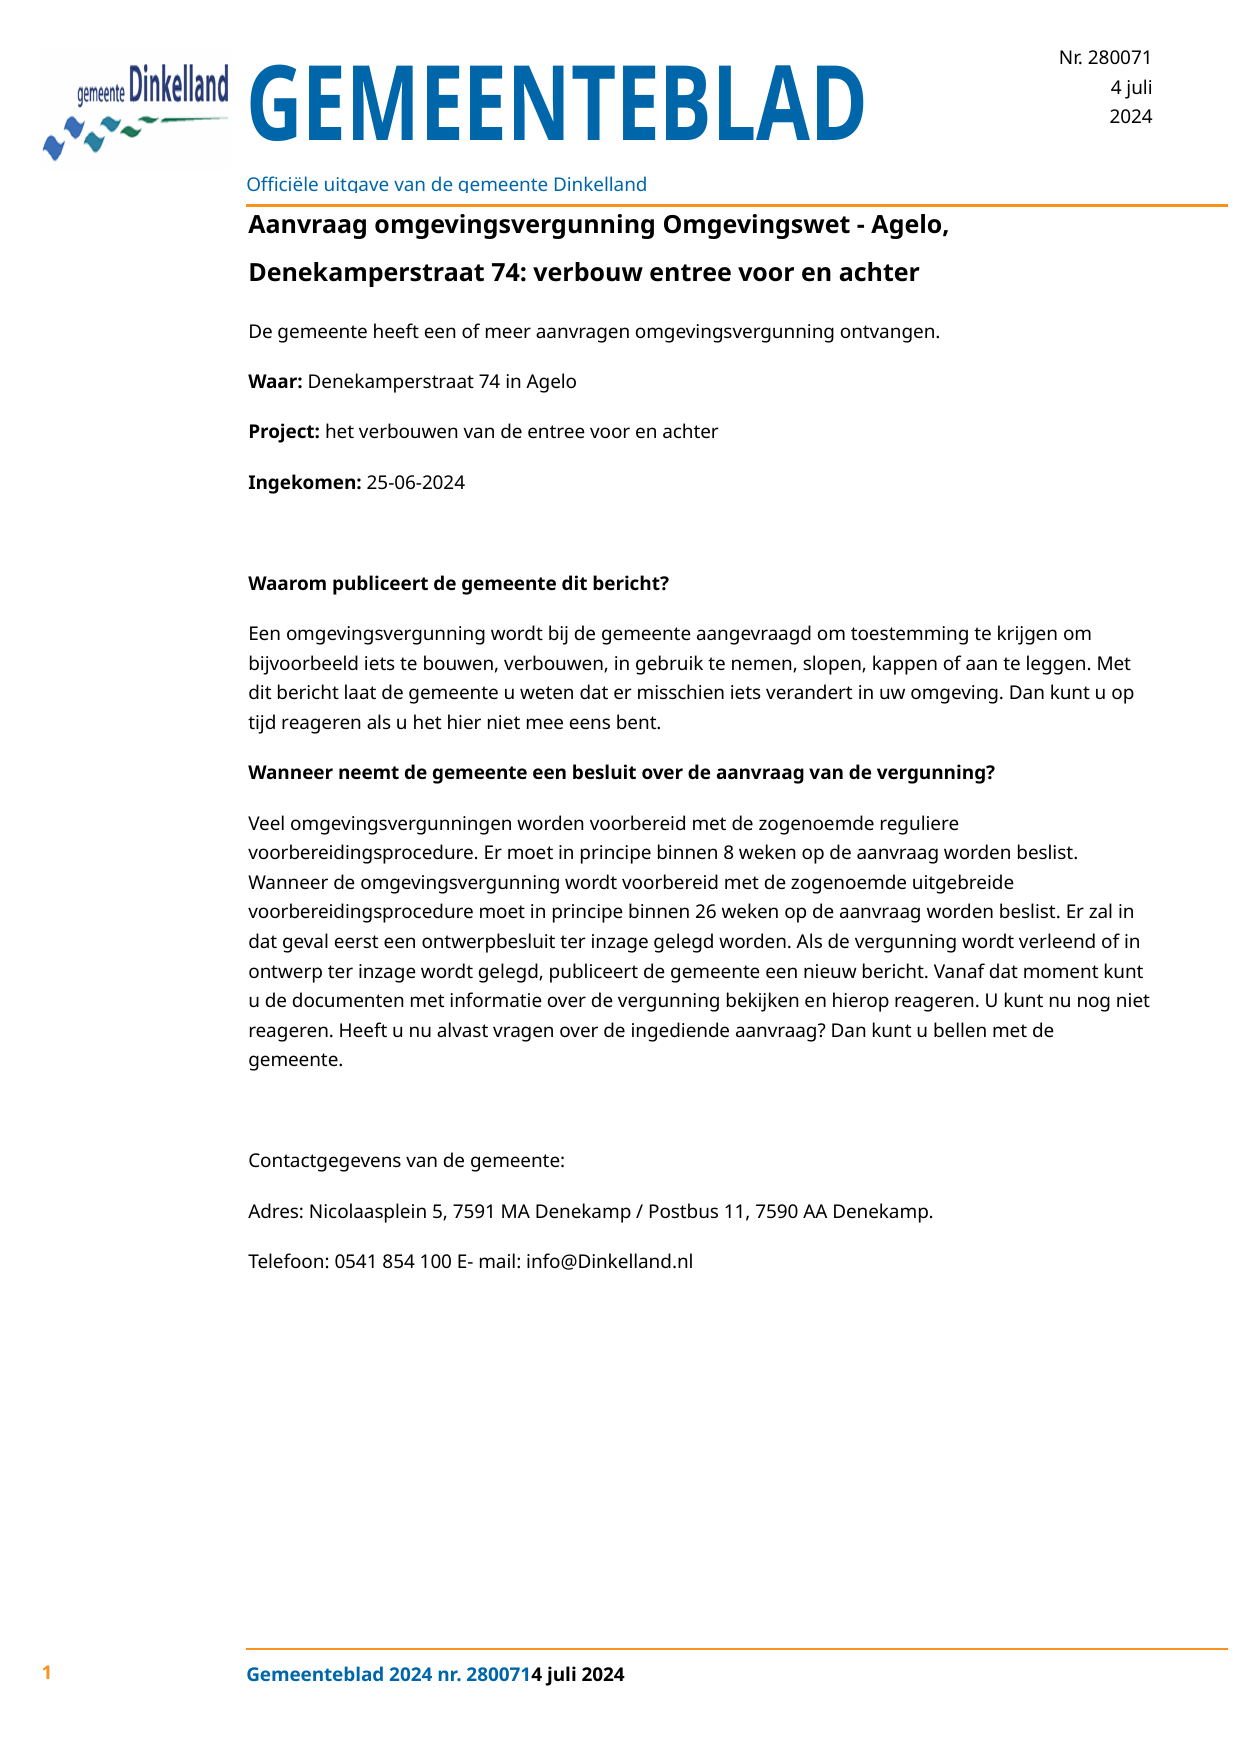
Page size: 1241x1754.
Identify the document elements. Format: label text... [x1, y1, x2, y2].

text Een omgevingsvergunning wordt bij de gemeente aangevraagd om toestemming te krijgen om bijvoorbeeld iets te bouwen, verbouwen, in gebruik te nemen, slopen, kappen of aan te leggen. Met dit bericht laat de gemeente u weten dat er misschien iets verandert in uw omgeving. Dan kunt u op tijd reageren als u het hier niet mee eens bent. [248, 620, 1152, 735]
text Waarom publiceert de gemeente dit bericht? [248, 570, 1152, 596]
text Contactgegevens van de gemeente: [248, 1147, 1152, 1173]
text Ingekomen: 25-06-2024 [248, 469, 1152, 495]
text Veel omgevingsvergunningen worden voorbereid met de zogenoemde reguliere voorbereidingsprocedure. Er moet in principe binnen 8 weken op de aanvraag worden beslist. Wanneer de omgevingsvergunning wordt voorbereid met de zogenoemde uitgebreide voorbereidingsprocedure moet in principe binnen 26 weken op de aanvraag worden beslist. Er zal in dat geval eerst een ontwerpbesluit ter inzage gelegd worden. Als de vergunning wordt verleend of in ontwerp ter inzage wordt gelegd, publiceert de gemeente een nieuw bericht. Vanaf dat moment kunt u de documenten met informatie over de vergunning bekijken en hierop reageren. U kunt nu nog niet reageren. Heeft u nu alvast vragen over de ingediende aanvraag? Dan kunt u bellen met de gemeente. [248, 810, 1152, 1072]
text Waar: Denekamperstraat 74 in Agelo [248, 368, 1152, 394]
text Telefoon: 0541 854 100 E- mail: info@Dinkelland.nl [248, 1248, 1152, 1274]
picture [41, 47, 231, 172]
text Adres: Nicolaasplein 5, 7591 MA Denekamp / Postbus 11, 7590 AA Denekamp. [248, 1198, 1152, 1224]
text Project: het verbouwen van de entree voor en achter [248, 419, 1152, 444]
text Aanvraag omgevingsvergunning Omgevingswet - Agelo, Denekamperstraat 74: verbouw entree voor en achter [248, 207, 1152, 288]
text De gemeente heeft een of meer aanvragen omgevingsvergunning ontvangen. [248, 318, 1152, 344]
text Wanneer neemt de gemeente een besluit over de aanvraag van de vergunning? [248, 759, 1152, 785]
